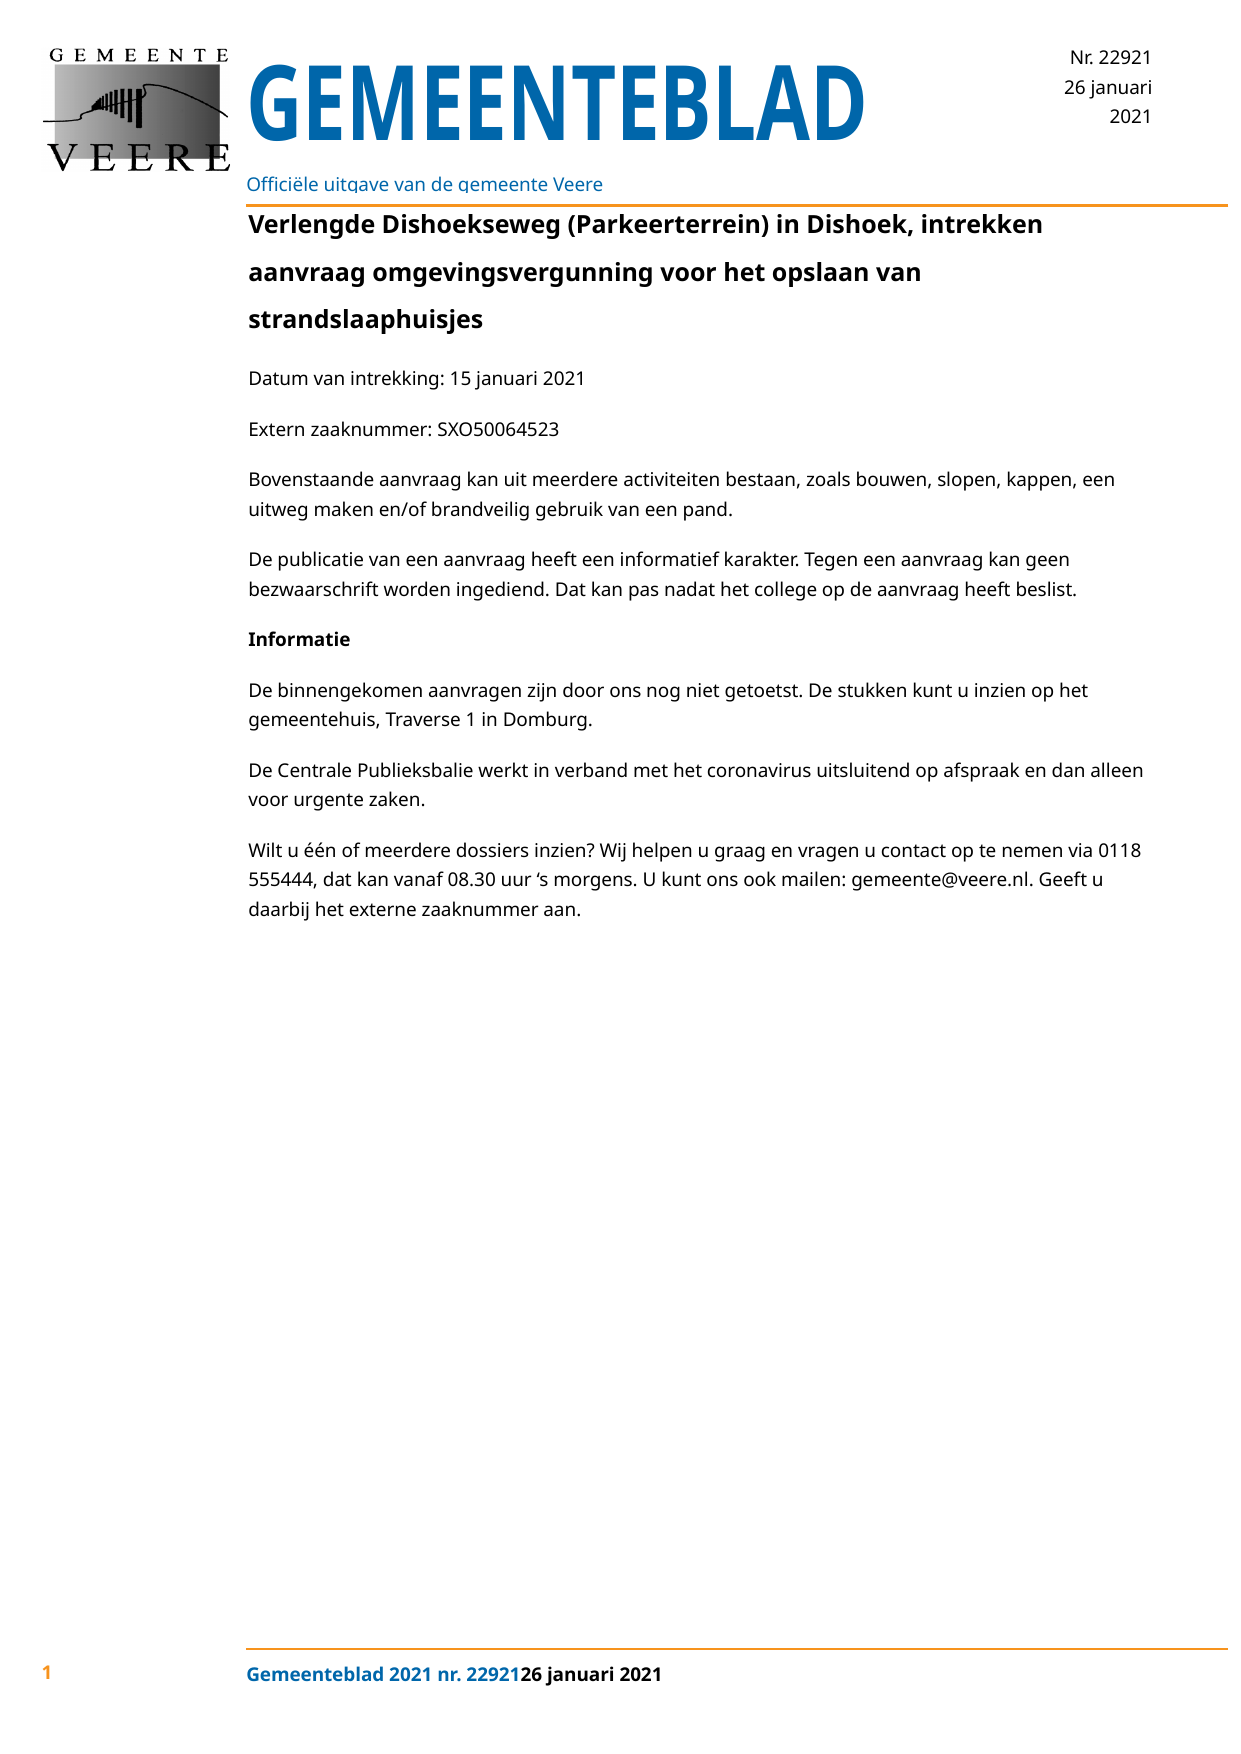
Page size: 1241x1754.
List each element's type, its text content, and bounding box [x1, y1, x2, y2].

text Datum van intrekking: 15 januari 2021 [248, 366, 1152, 391]
text Verlengde Dishoekseweg (Parkeerterrein) in Dishoek, intrekken aanvraag omgevingsvergunning voor het opslaan van strandslaaphuisjes [248, 207, 1152, 336]
text Informatie [248, 626, 1152, 652]
text De binnengekomen aanvragen zijn door ons nog niet getoetst. De stukken kunt u inzien op het gemeentehuis, Traverse 1 in Domburg. [248, 677, 1152, 732]
text Extern zaaknummer: SXO50064523 [248, 416, 1152, 442]
text De publicatie van een aanvraag heeft een informatief karakter. Tegen een aanvraag kan geen bezwaarschrift worden ingediend. Dat kan pas nadat het college op de aanvraag heeft beslist. [248, 546, 1152, 602]
text De Centrale Publieksbalie werkt in verband met het coronavirus uitsluitend op afspraak en dan alleen voor urgente zaken. [248, 757, 1152, 812]
text Wilt u één of meerdere dossiers inzien? Wij helpen u graag en vragen u contact op te nemen via 0118 555444, dat kan vanaf 08.30 uur ‘s morgens. U kunt ons ook mailen: gemeente@veere.nl. Geeft u daarbij het externe zaaknummer aan. [248, 837, 1152, 922]
picture [41, 47, 231, 172]
text Bovenstaande aanvraag kan uit meerdere activiteiten bestaan, zoals bouwen, slopen, kappen, een uitweg maken en/of brandveilig gebruik van een pand. [248, 466, 1152, 522]
